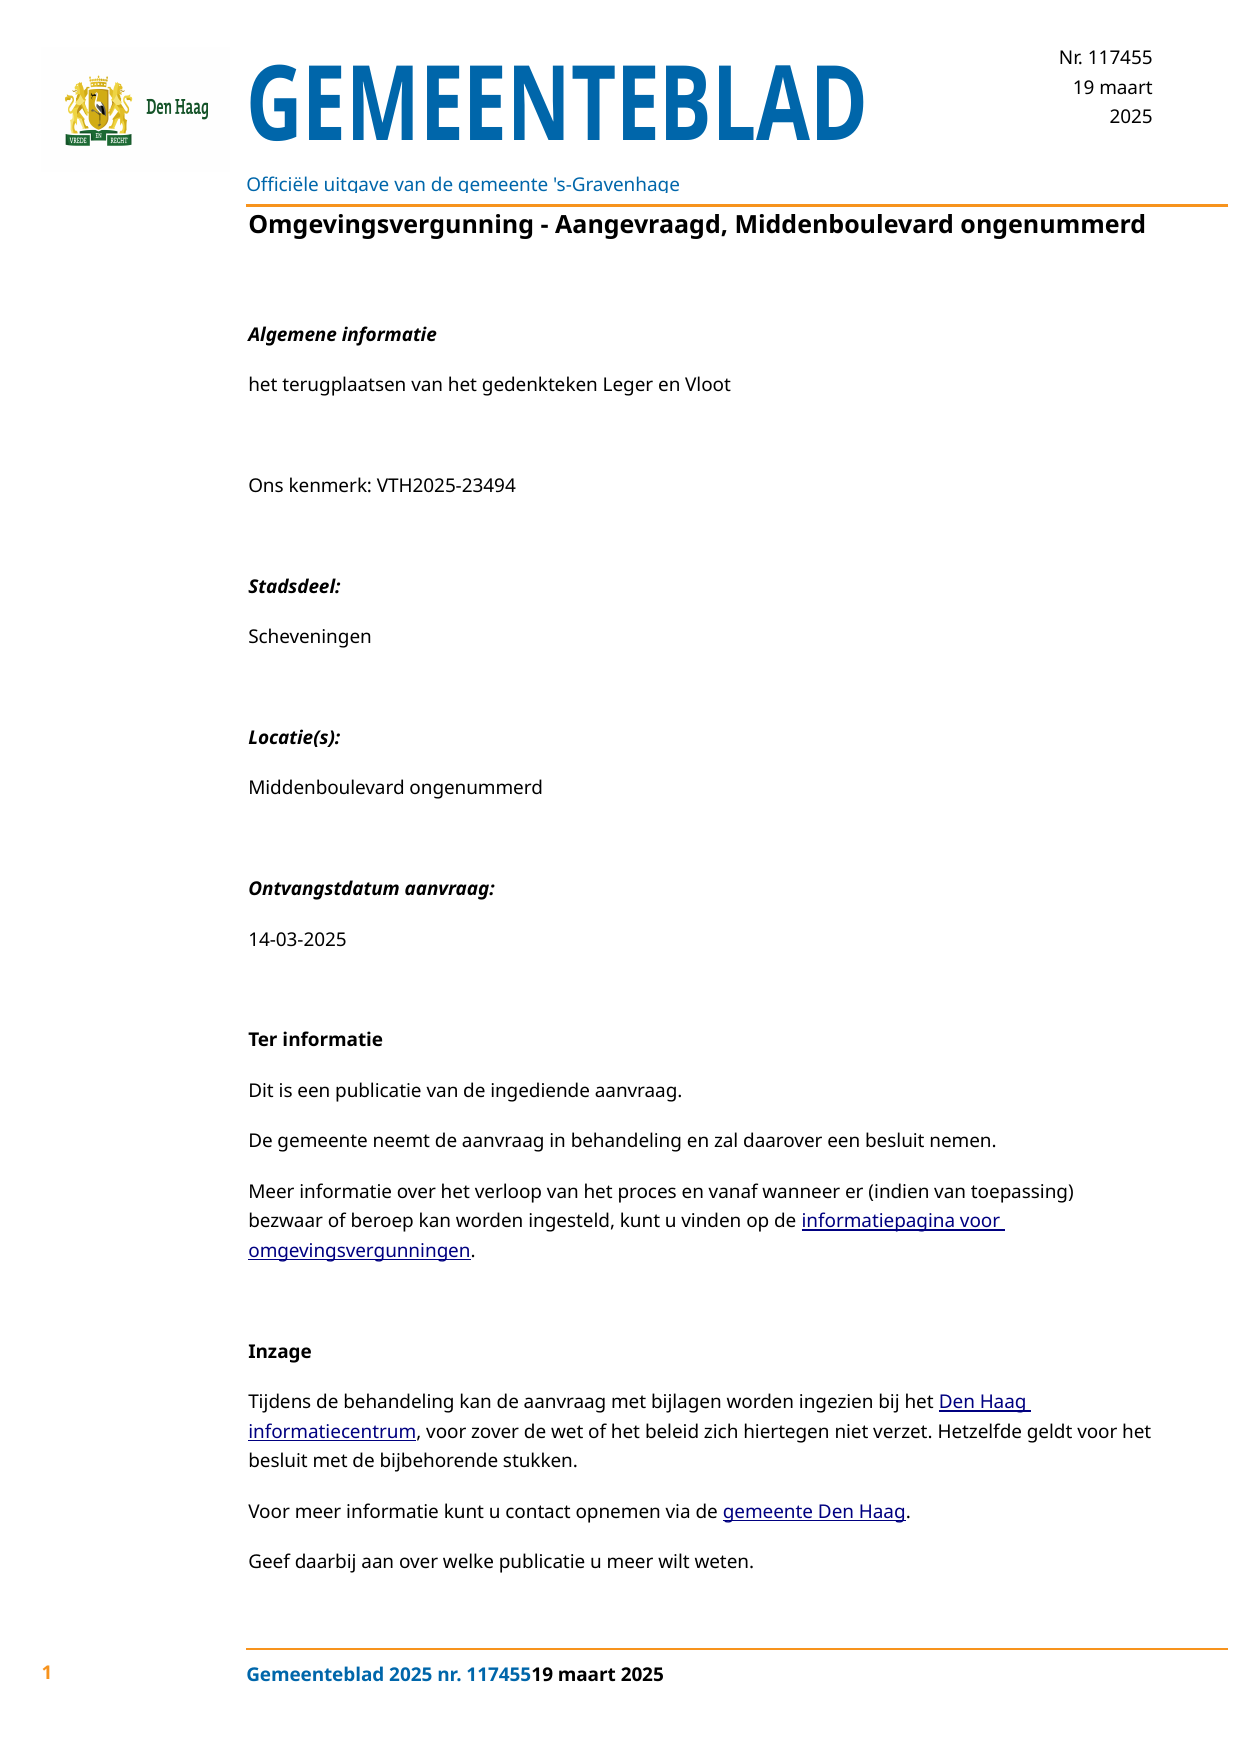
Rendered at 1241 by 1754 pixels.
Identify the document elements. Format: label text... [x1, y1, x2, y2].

text Voor meer informatie kunt u contact opnemen via de gemeente Den Haag. [248, 1498, 1152, 1523]
text Dit is een publicatie van de ingediende aanvraag. [248, 1077, 1152, 1103]
text Inzage [248, 1338, 1152, 1363]
text Ons kenmerk: VTH2025-23494 [248, 472, 1152, 498]
text Omgevingsvergunning - Aangevraagd, Middenboulevard ongenummerd [248, 207, 1152, 241]
text Meer informatie over het verloop van het proces en vanaf wanneer er (indien van toepassing) bezwaar of beroep kan worden ingesteld, kunt u vinden op de informatiepagina voor omgevingsvergunningen. [248, 1178, 1152, 1263]
picture [41, 47, 231, 172]
text Algemene informatie [248, 321, 1152, 346]
text 14-03-2025 [248, 926, 1152, 951]
text Locatie(s): [248, 724, 1152, 750]
text Ter informatie [248, 1027, 1152, 1052]
text Scheveningen [248, 623, 1152, 649]
text het terugplaatsen van het gedenkteken Leger en Vloot [248, 371, 1152, 397]
text Geef daarbij aan over welke publicatie u meer wilt weten. [248, 1548, 1152, 1574]
text Middenboulevard ongenummerd [248, 774, 1152, 800]
text Ontvangstdatum aanvraag: [248, 875, 1152, 901]
text Tijdens de behandeling kan de aanvraag met bijlagen worden ingezien bij het Den Haag informatiecentrum, voor zover de wet of het beleid zich hiertegen niet verzet. Hetzelfde geldt voor het besluit met de bijbehorende stukken. [248, 1388, 1152, 1473]
text Stadsdeel: [248, 573, 1152, 598]
text De gemeente neemt de aanvraag in behandeling en zal daarover een besluit nemen. [248, 1127, 1152, 1153]
